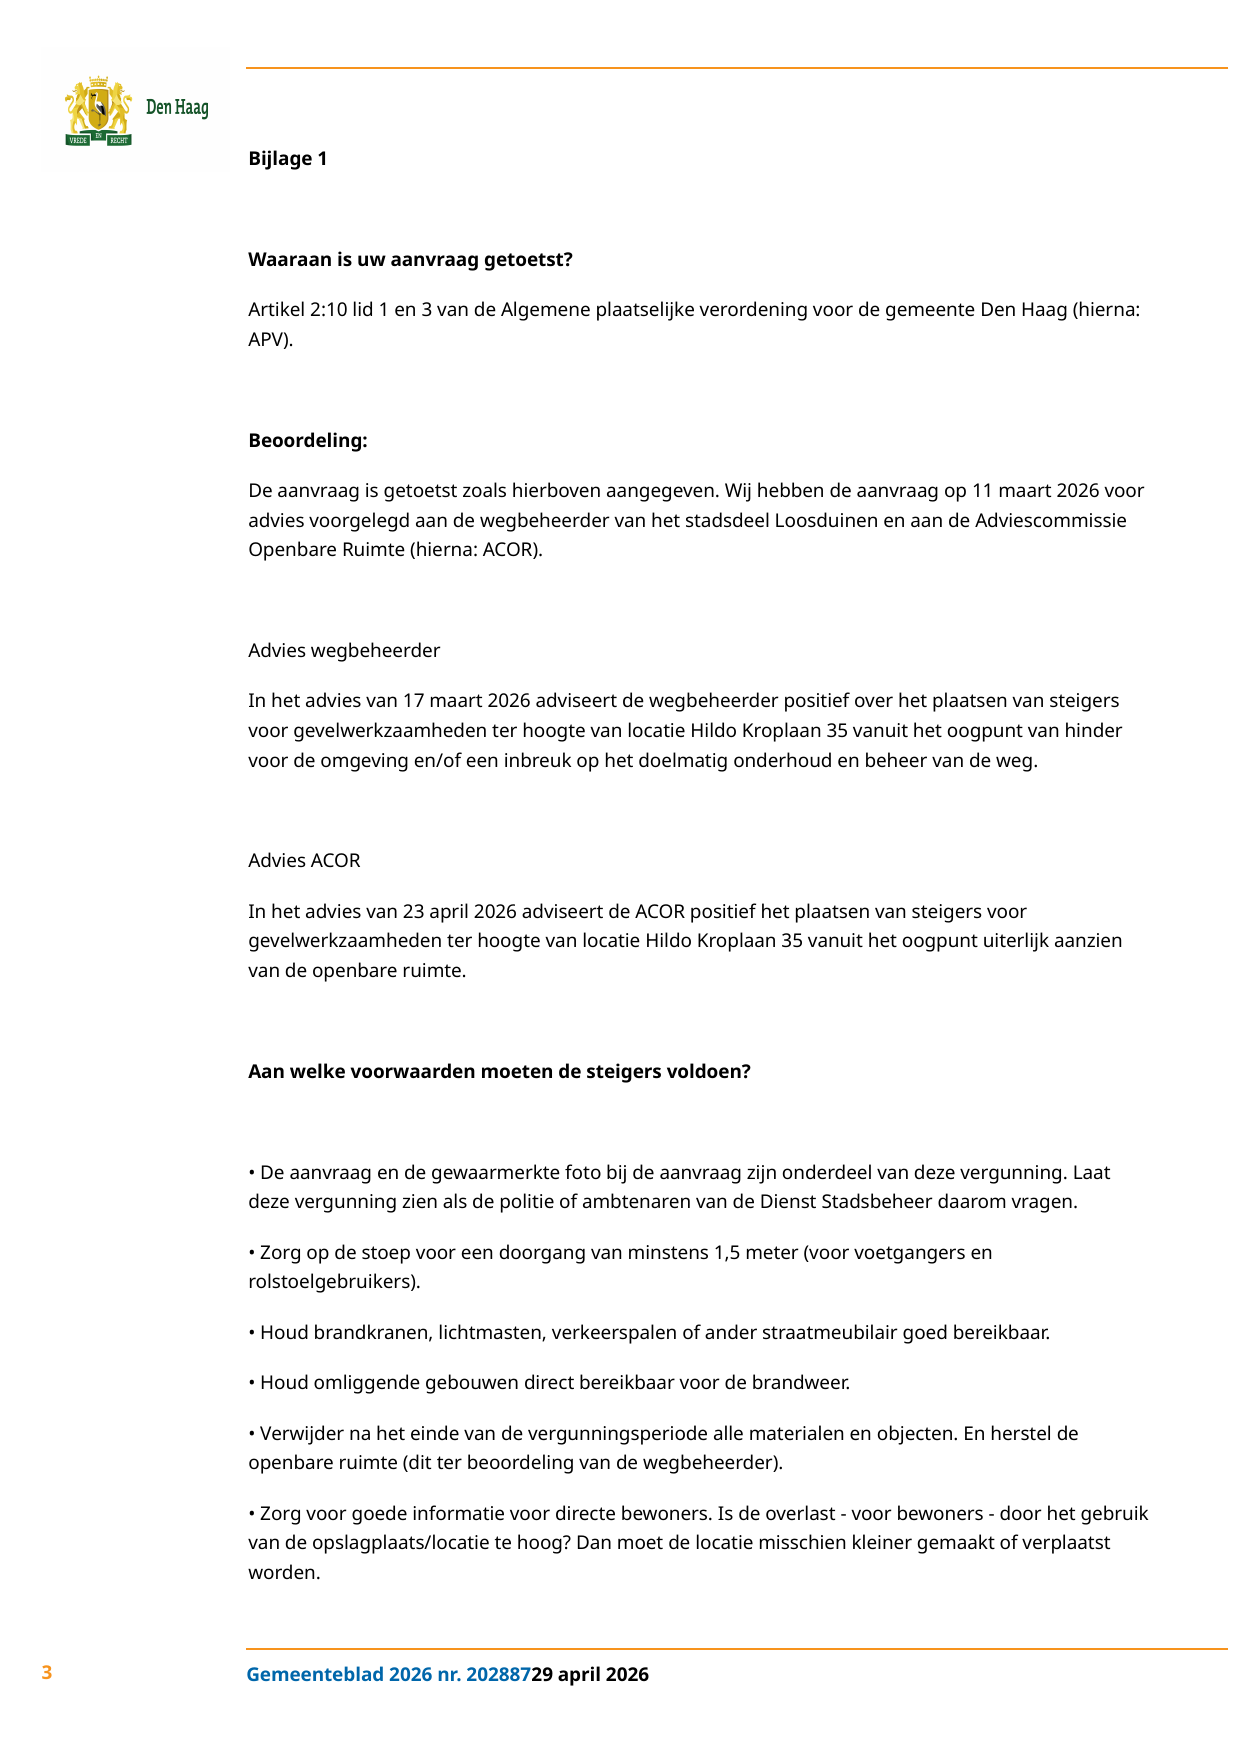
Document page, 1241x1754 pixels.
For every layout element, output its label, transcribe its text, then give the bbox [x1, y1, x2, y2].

picture [41, 47, 231, 172]
text • Zorg voor goede informatie voor directe bewoners. Is de overlast - voor bewoners - door het gebruik van de opslagplaats/locatie te hoog? Dan moet de locatie misschien kleiner gemaakt of verplaatst worden. [248, 1500, 1152, 1585]
text In het advies van 23 april 2026 adviseert de ACOR positief het plaatsen van steigers voor gevelwerkzaamheden ter hoogte van locatie Hildo Kroplaan 35 vanuit het oogpunt uiterlijk aanzien van de openbare ruimte. [248, 898, 1152, 983]
text • Zorg op de stoep voor een doorgang van minstens 1,5 meter (voor voetgangers en rolstoelgebruikers). [248, 1239, 1152, 1294]
text • Verwijder na het einde van de vergunningsperiode alle materialen en objecten. En herstel de openbare ruimte (dit ter beoordeling van de wegbeheerder). [248, 1420, 1152, 1475]
text In het advies van 17 maart 2026 adviseert de wegbeheerder positief over het plaatsen van steigers voor gevelwerkzaamheden ter hoogte van locatie Hildo Kroplaan 35 vanuit het oogpunt van hinder voor de omgeving en/of een inbreuk op het doelmatig onderhoud en beheer van de weg. [248, 688, 1152, 773]
text • Houd brandkranen, lichtmasten, verkeerspalen of ander straatmeubilair goed bereikbaar. [248, 1319, 1152, 1345]
text Waaraan is uw aanvraag getoetst? [248, 246, 1152, 272]
text Aan welke voorwaarden moeten de steigers voldoen? [248, 1058, 1152, 1084]
text Artikel 2:10 lid 1 en 3 van de Algemene plaatselijke verordening voor de gemeente Den Haag (hierna: APV). [248, 296, 1152, 352]
text • De aanvraag en de gewaarmerkte foto bij de aanvraag zijn onderdeel van deze vergunning. Laat deze vergunning zien als de politie of ambtenaren van de Dienst Stadsbeheer daarom vragen. [248, 1159, 1152, 1214]
text Advies ACOR [248, 848, 1152, 873]
text • Houd omliggende gebouwen direct bereikbaar voor de brandweer. [248, 1369, 1152, 1395]
text Advies wegbeheerder [248, 637, 1152, 663]
text De aanvraag is getoetst zoals hierboven aangegeven. Wij hebben de aanvraag op 11 maart 2026 voor advies voorgelegd aan de wegbeheerder van het stadsdeel Loosduinen en aan de Adviescommissie Openbare Ruimte (hierna: ACOR). [248, 477, 1152, 562]
text Bijlage 1 [248, 145, 1152, 171]
text Beoordeling: [248, 427, 1152, 453]
